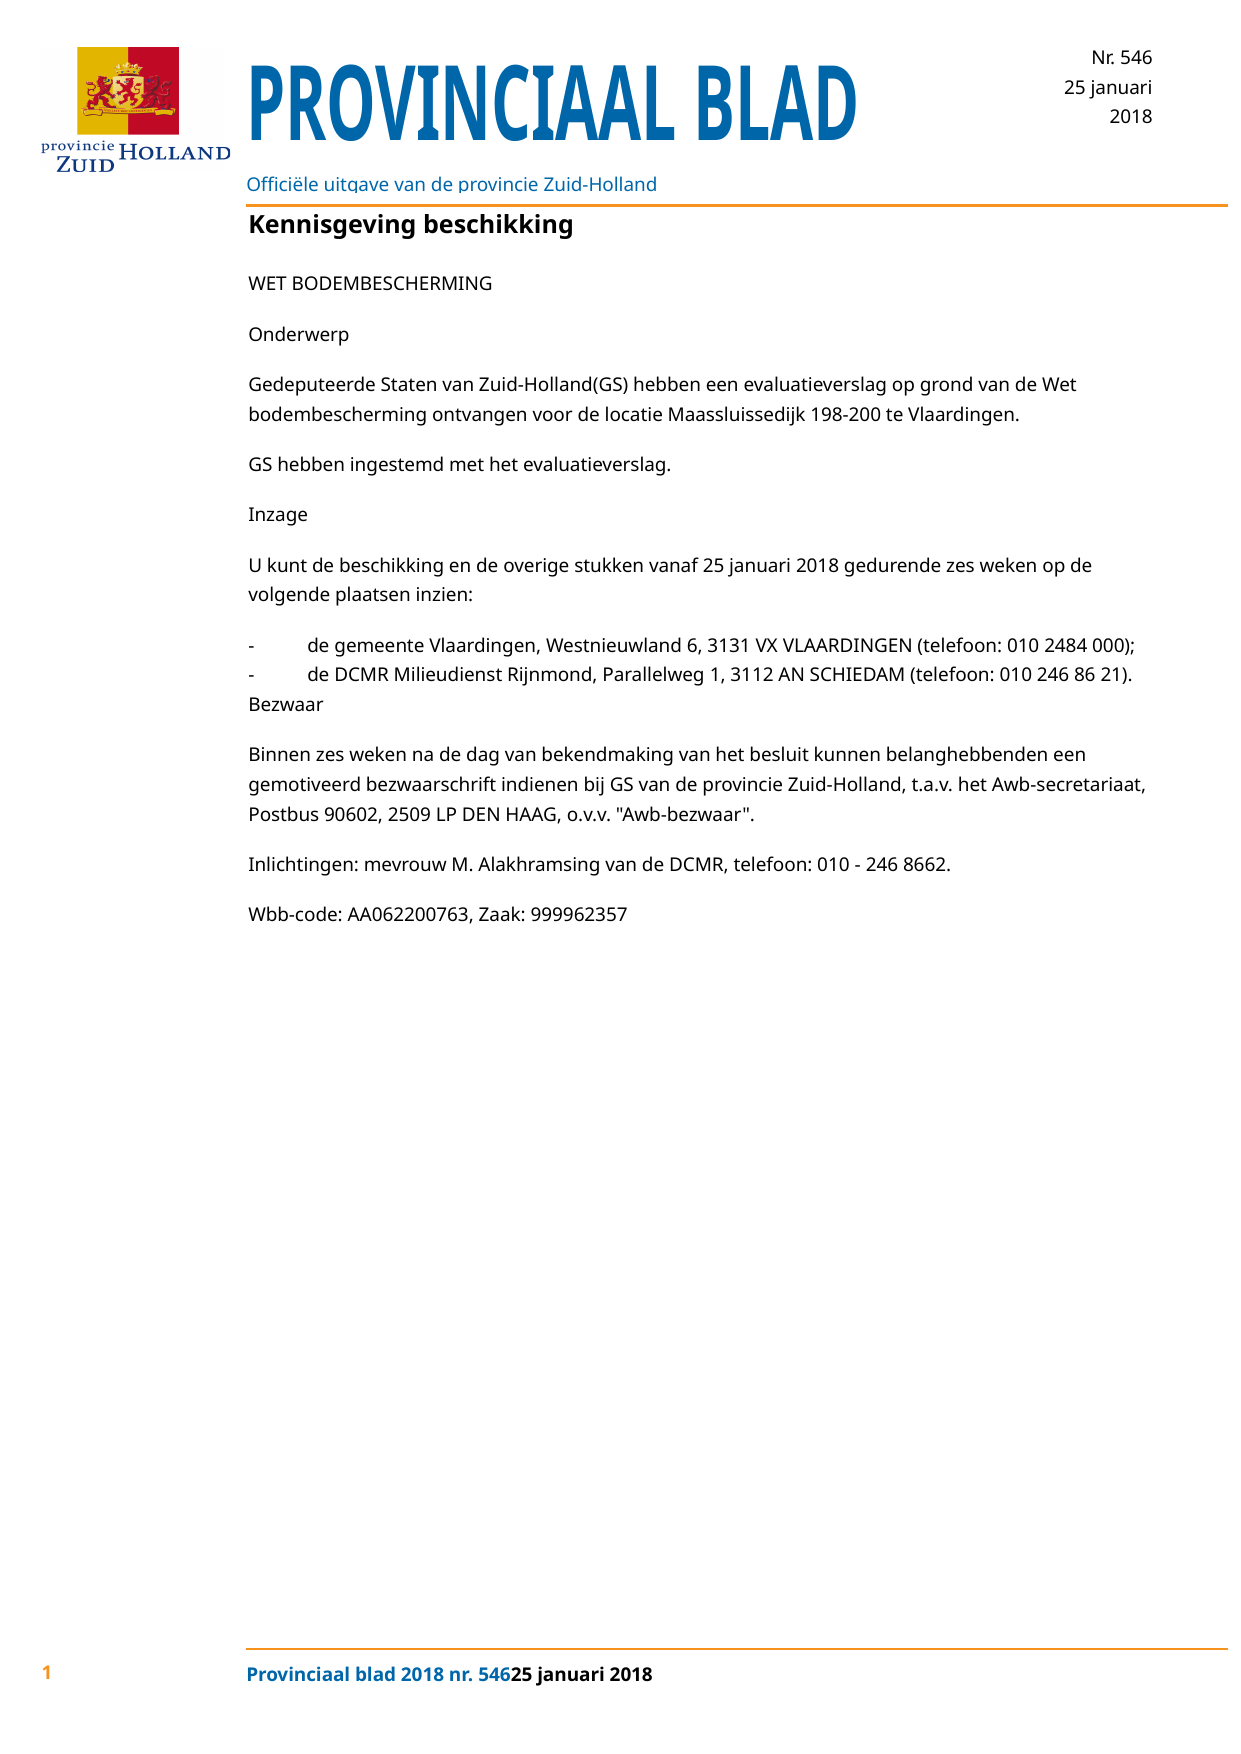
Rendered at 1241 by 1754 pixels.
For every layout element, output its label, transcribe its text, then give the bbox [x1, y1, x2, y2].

text Gedeputeerde Staten van Zuid-Holland(GS) hebben een evaluatieverslag op grond van de Wet bodembescherming ontvangen voor de locatie Maassluissedijk 198-200 te Vlaardingen. [248, 371, 1152, 426]
text U kunt de beschikking en de overige stukken vanaf 25 januari 2018 gedurende zes weken op de volgende plaatsen inzien: [248, 552, 1152, 607]
list de DCMR Milieudienst Rijnmond, Parallelweg 1, 3112 AN SCHIEDAM (telefoon: 010 246 86 21). [248, 662, 1152, 687]
text GS hebben ingestemd met het evaluatieverslag. [248, 451, 1152, 477]
text Wbb-code: AA062200763, Zaak: 999962357 [248, 902, 1152, 927]
text Onderwerp [248, 321, 1152, 346]
text Binnen zes weken na de dag van bekendmaking van het besluit kunnen belanghebbenden een gemotiveerd bezwaarschrift indienen bij GS van de provincie Zuid-Holland, t.a.v. het Awb-secretariaat, Postbus 90602, 2509 LP DEN HAAG, o.v.v. "Awb-bezwaar". [248, 742, 1152, 826]
text Bezwaar [248, 691, 1152, 717]
list de gemeente Vlaardingen, Westnieuwland 6, 3131 VX VLAARDINGEN (telefoon: 010 2484 000); [248, 632, 1152, 658]
text WET BODEMBESCHERMING [248, 270, 1152, 296]
text Inlichtingen: mevrouw M. Alakhramsing van de DCMR, telefoon: 010 - 246 8662. [248, 851, 1152, 877]
text Kennisgeving beschikking [248, 207, 1152, 241]
text Inzage [248, 502, 1152, 527]
picture [41, 47, 231, 172]
